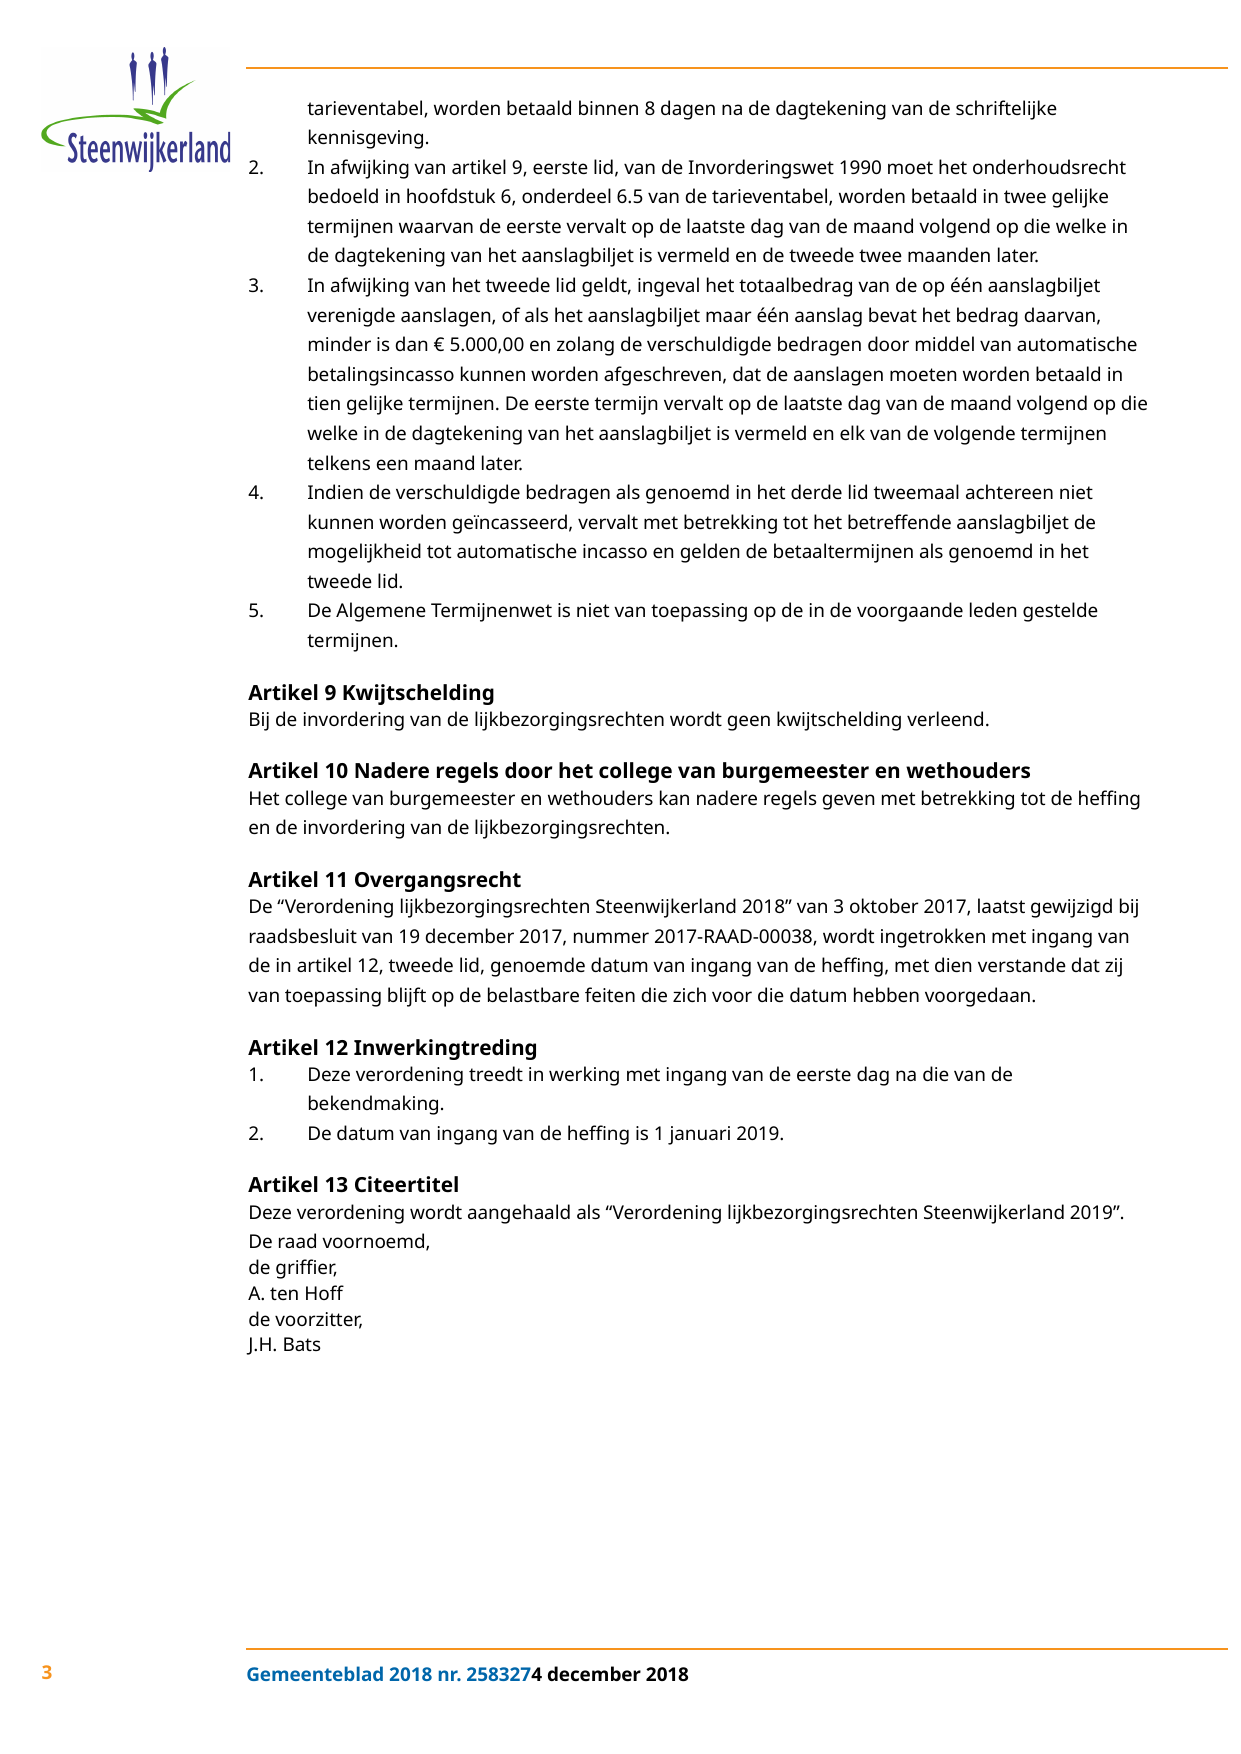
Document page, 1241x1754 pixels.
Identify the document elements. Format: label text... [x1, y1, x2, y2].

text De raad voornoemd, [248, 1229, 1152, 1254]
text Artikel 9 Kwijtschelding [248, 678, 1152, 706]
text Artikel 11 Overgangsrecht [248, 865, 1152, 893]
list tarieventabel, worden betaald binnen 8 dagen na de dagtekening van de schriftelijke kennisgeving. [248, 95, 1152, 150]
text De “Verordening lijkbezorgingsrechten Steenwijkerland 2018” van 3 oktober 2017, laatst gewijzigd bij raadsbesluit van 19 december 2017, nummer 2017-RAAD-00038, wordt ingetrokken met ingang van de in artikel 12, tweede lid, genoemde datum van ingang van de heffing, met dien verstande dat zij van toepassing blijft op de belastbare feiten die zich voor die datum hebben voorgedaan. [248, 893, 1152, 1008]
list De datum van ingang van de heffing is 1 januari 2019. [248, 1120, 1152, 1146]
text Artikel 10 Nadere regels door het college van burgemeester en wethouders [248, 757, 1152, 785]
picture [41, 47, 231, 172]
text Deze verordening wordt aangehaald als “Verordening lijkbezorgingsrechten Steenwijkerland 2019”. [248, 1199, 1152, 1225]
text J.H. Bats [248, 1332, 1152, 1357]
list De Algemene Termijnenwet is niet van toepassing op de in de voorgaande leden gestelde termijnen. [248, 598, 1152, 653]
text de voorzitter, [248, 1306, 1152, 1332]
text Artikel 13 Citeertitel [248, 1171, 1152, 1199]
list Deze verordening treedt in werking met ingang van de eerste dag na die van de bekendmaking. [248, 1061, 1152, 1116]
text Het college van burgemeester en wethouders kan nadere regels geven met betrekking tot de heffing en de invordering van de lijkbezorgingsrechten. [248, 785, 1152, 840]
text A. ten Hoff [248, 1280, 1152, 1306]
text Bij de invordering van de lijkbezorgingsrechten wordt geen kwijtschelding verleend. [248, 706, 1152, 732]
text Artikel 12 Inwerkingtreding [248, 1033, 1152, 1061]
list Indien de verschuldigde bedragen als genoemd in het derde lid tweemaal achtereen niet kunnen worden geïncasseerd, vervalt met betrekking tot het betreffende aanslagbiljet de mogelijkheid tot automatische incasso en gelden de betaaltermijnen als genoemd in het tweede lid. [248, 479, 1152, 594]
list In afwijking van artikel 9, eerste lid, van de Invorderingswet 1990 moet het onderhoudsrecht bedoeld in hoofdstuk 6, onderdeel 6.5 van de tarieventabel, worden betaald in twee gelijke termijnen waarvan de eerste vervalt op de laatste dag van de maand volgend op die welke in de dagtekening van het aanslagbiljet is vermeld en de tweede twee maanden later. [248, 154, 1152, 268]
text de griffier, [248, 1254, 1152, 1280]
list In afwijking van het tweede lid geldt, ingeval het totaalbedrag van de op één aanslagbiljet verenigde aanslagen, of als het aanslagbiljet maar één aanslag bevat het bedrag daarvan, minder is dan € 5.000,00 en zolang de verschuldigde bedragen door middel van automatische betalingsincasso kunnen worden afgeschreven, dat de aanslagen moeten worden betaald in tien gelijke termijnen. De eerste termijn vervalt op de laatste dag van de maand volgend op die welke in de dagtekening van het aanslagbiljet is vermeld en elk van de volgende termijnen telkens een maand later. [248, 272, 1152, 476]
